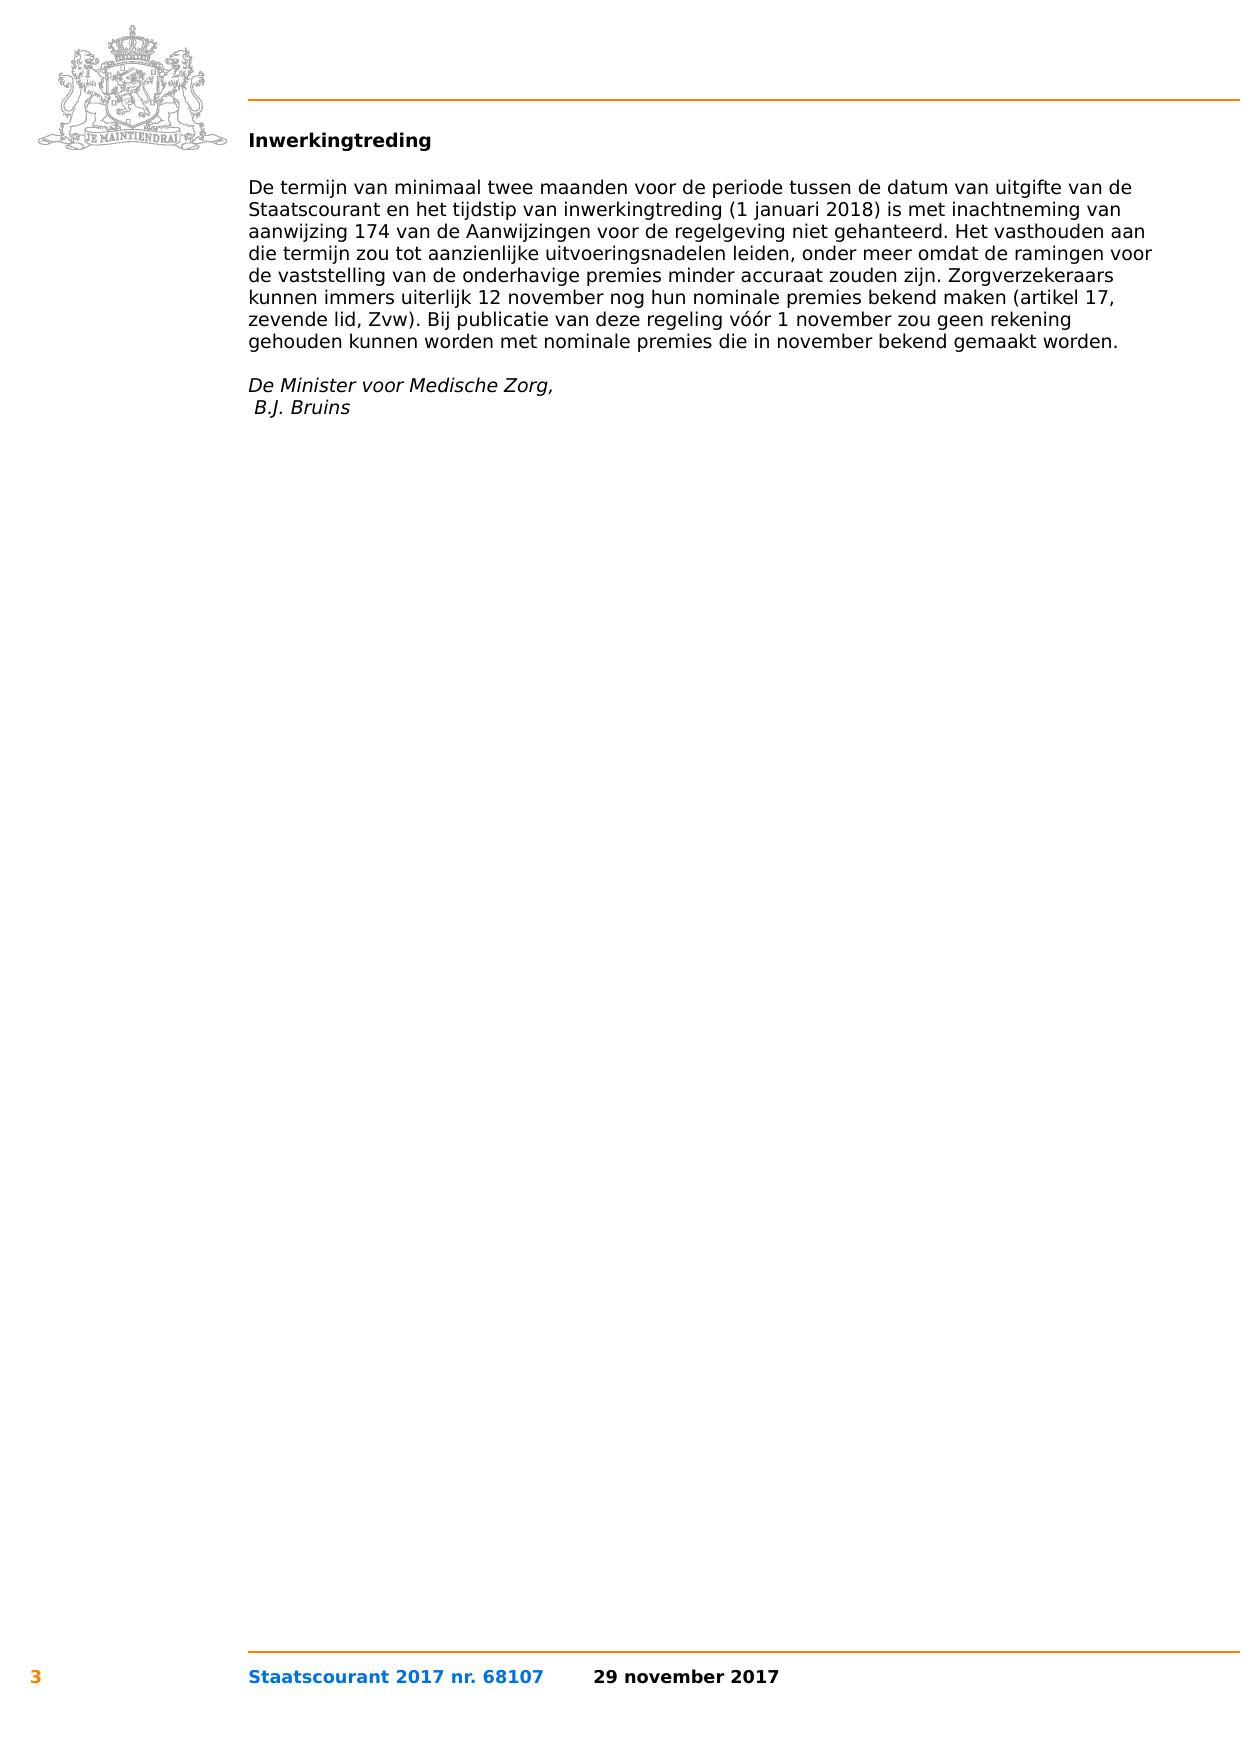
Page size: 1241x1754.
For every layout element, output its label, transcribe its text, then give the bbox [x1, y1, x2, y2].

subtitle Inwerkingtreding [248, 130, 1163, 152]
text De Minister voor Medische Zorg, B.J. Bruins [248, 374, 1163, 418]
text De termijn van minimaal twee maanden voor de periode tussen de datum van uitgifte van de Staatscourant en het tijdstip van inwerkingtreding (1 januari 2018) is met inachtneming van aanwijzing 174 van de Aanwijzingen voor de regelgeving niet gehanteerd. Het vasthouden aan die termijn zou tot aanzienlijke uitvoeringsnadelen leiden, onder meer omdat de ramingen voor de vaststelling van de onderhavige premies minder accuraat zouden zijn. Zorgverzekeraars kunnen immers uiterlijk 12 november nog hun nominale premies bekend maken (artikel 17, zevende lid, Zvw). Bij publicatie van deze regeling vóór 1 november zou geen rekening gehouden kunnen worden met nominale premies die in november bekend gemaakt worden. [248, 177, 1163, 353]
picture [38, 25, 227, 150]
